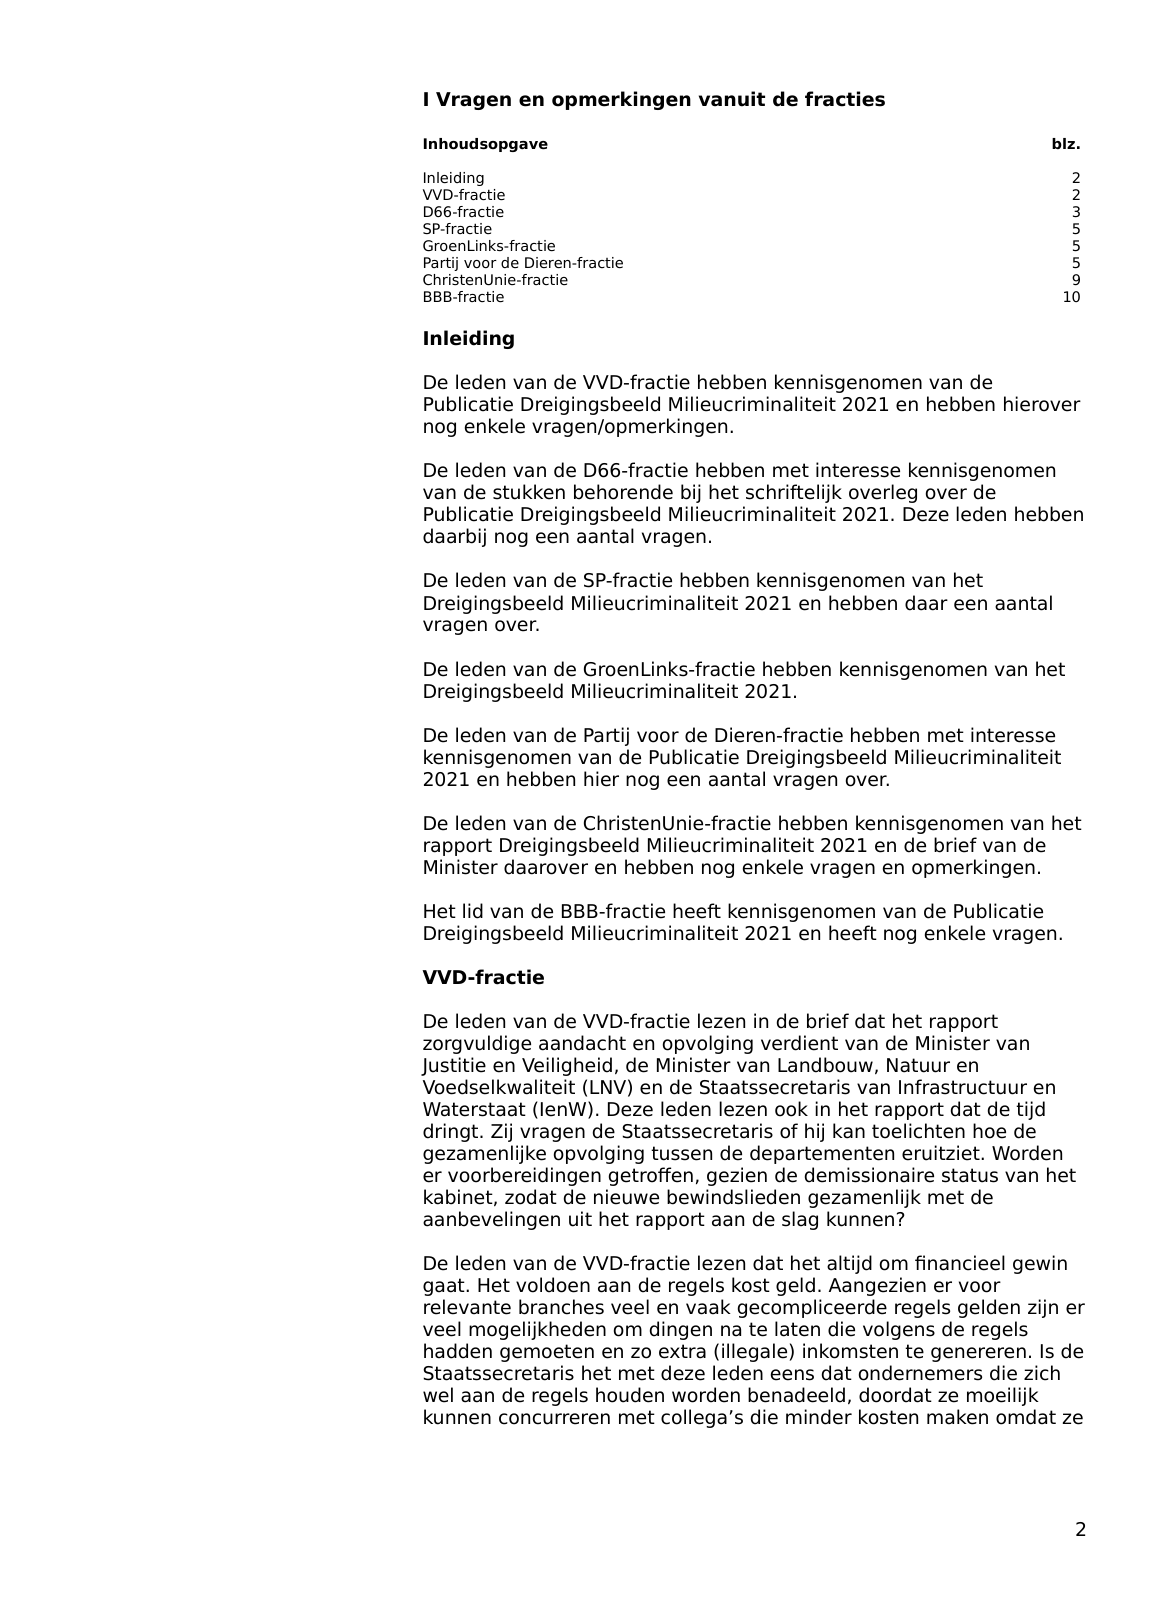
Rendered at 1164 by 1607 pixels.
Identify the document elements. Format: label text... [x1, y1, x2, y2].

table_cell ChristenUnie-fractie [422, 272, 1028, 289]
table_cell Partij voor de Dieren-fractie [422, 255, 1028, 272]
table_header Inhoudsopgave [422, 136, 1028, 153]
text De leden van de ChristenUnie-fractie hebben kennisgenomen van het rapport Dreigingsbeeld Milieucriminaliteit 2021 en de brief van de Minister daarover en hebben nog enkele vragen en opmerkingen. [422, 813, 1087, 879]
table_cell 9 [1028, 272, 1087, 289]
table_cell 10 [1028, 289, 1087, 306]
text De leden van de GroenLinks-fractie hebben kennisgenomen van het Dreigingsbeeld Milieucriminaliteit 2021. [422, 658, 1087, 702]
text De leden van de SP-fractie hebben kennisgenomen van het Dreigingsbeeld Milieucriminaliteit 2021 en hebben daar een aantal vragen over. [422, 570, 1087, 636]
table_cell VVD-fractie [422, 187, 1028, 204]
table_cell [1028, 153, 1087, 170]
table_cell Inleiding [422, 170, 1028, 187]
table_cell 5 [1028, 238, 1087, 255]
table_cell SP-fractie [422, 221, 1028, 238]
table_cell 2 [1028, 170, 1087, 187]
table_header blz. [1028, 136, 1087, 153]
table_cell [422, 153, 1028, 170]
table_cell D66-fractie [422, 204, 1028, 221]
subtitle VVD-fractie [422, 967, 1087, 989]
table_cell GroenLinks-fractie [422, 238, 1028, 255]
text De leden van de VVD-fractie lezen dat het altijd om financieel gewin gaat. Het voldoen aan de regels kost geld. Aangezien er voor relevante branches veel en vaak gecompliceerde regels gelden zijn er veel mogelijkheden om dingen na te laten die volgens de regels hadden gemoeten en zo extra (illegale) inkomsten te genereren. Is de Staatssecretaris het met deze leden eens dat ondernemers die zich wel aan de regels houden worden benadeeld, doordat ze moeilijk kunnen concurreren met collega’s die minder kosten maken omdat ze [422, 1253, 1087, 1429]
table_cell 5 [1028, 221, 1087, 238]
table_cell BBB-fractie [422, 289, 1028, 306]
text De leden van de Partij voor de Dieren-fractie hebben met interesse kennisgenomen van de Publicatie Dreigingsbeeld Milieucriminaliteit 2021 en hebben hier nog een aantal vragen over. [422, 725, 1087, 791]
text Het lid van de BBB-fractie heeft kennisgenomen van de Publicatie Dreigingsbeeld Milieucriminaliteit 2021 en heeft nog enkele vragen. [422, 901, 1087, 945]
text De leden van de VVD-fractie lezen in de brief dat het rapport zorgvuldige aandacht en opvolging verdient van de Minister van Justitie en Veiligheid, de Minister van Landbouw, Natuur en Voedselkwaliteit (LNV) en de Staatssecretaris van Infrastructuur en Waterstaat (IenW). Deze leden lezen ook in het rapport dat de tijd dringt. Zij vragen de Staatssecretaris of hij kan toelichten hoe de gezamenlijke opvolging tussen de departementen eruitziet. Worden er voorbereidingen getroffen, gezien de demissionaire status van het kabinet, zodat de nieuwe bewindslieden gezamenlijk met de aanbevelingen uit het rapport aan de slag kunnen? [422, 1011, 1087, 1231]
table_cell 2 [1028, 187, 1087, 204]
text De leden van de VVD-fractie hebben kennisgenomen van de Publicatie Dreigingsbeeld Milieucriminaliteit 2021 en hebben hierover nog enkele vragen/opmerkingen. [422, 372, 1087, 438]
subtitle Inleiding [422, 328, 1087, 350]
subtitle I Vragen en opmerkingen vanuit de fracties [422, 89, 1087, 111]
table_cell 3 [1028, 204, 1087, 221]
table_cell 5 [1028, 255, 1087, 272]
text De leden van de D66-fractie hebben met interesse kennisgenomen van de stukken behorende bij het schriftelijk overleg over de Publicatie Dreigingsbeeld Milieucriminaliteit 2021. Deze leden hebben daarbij nog een aantal vragen. [422, 460, 1087, 548]
